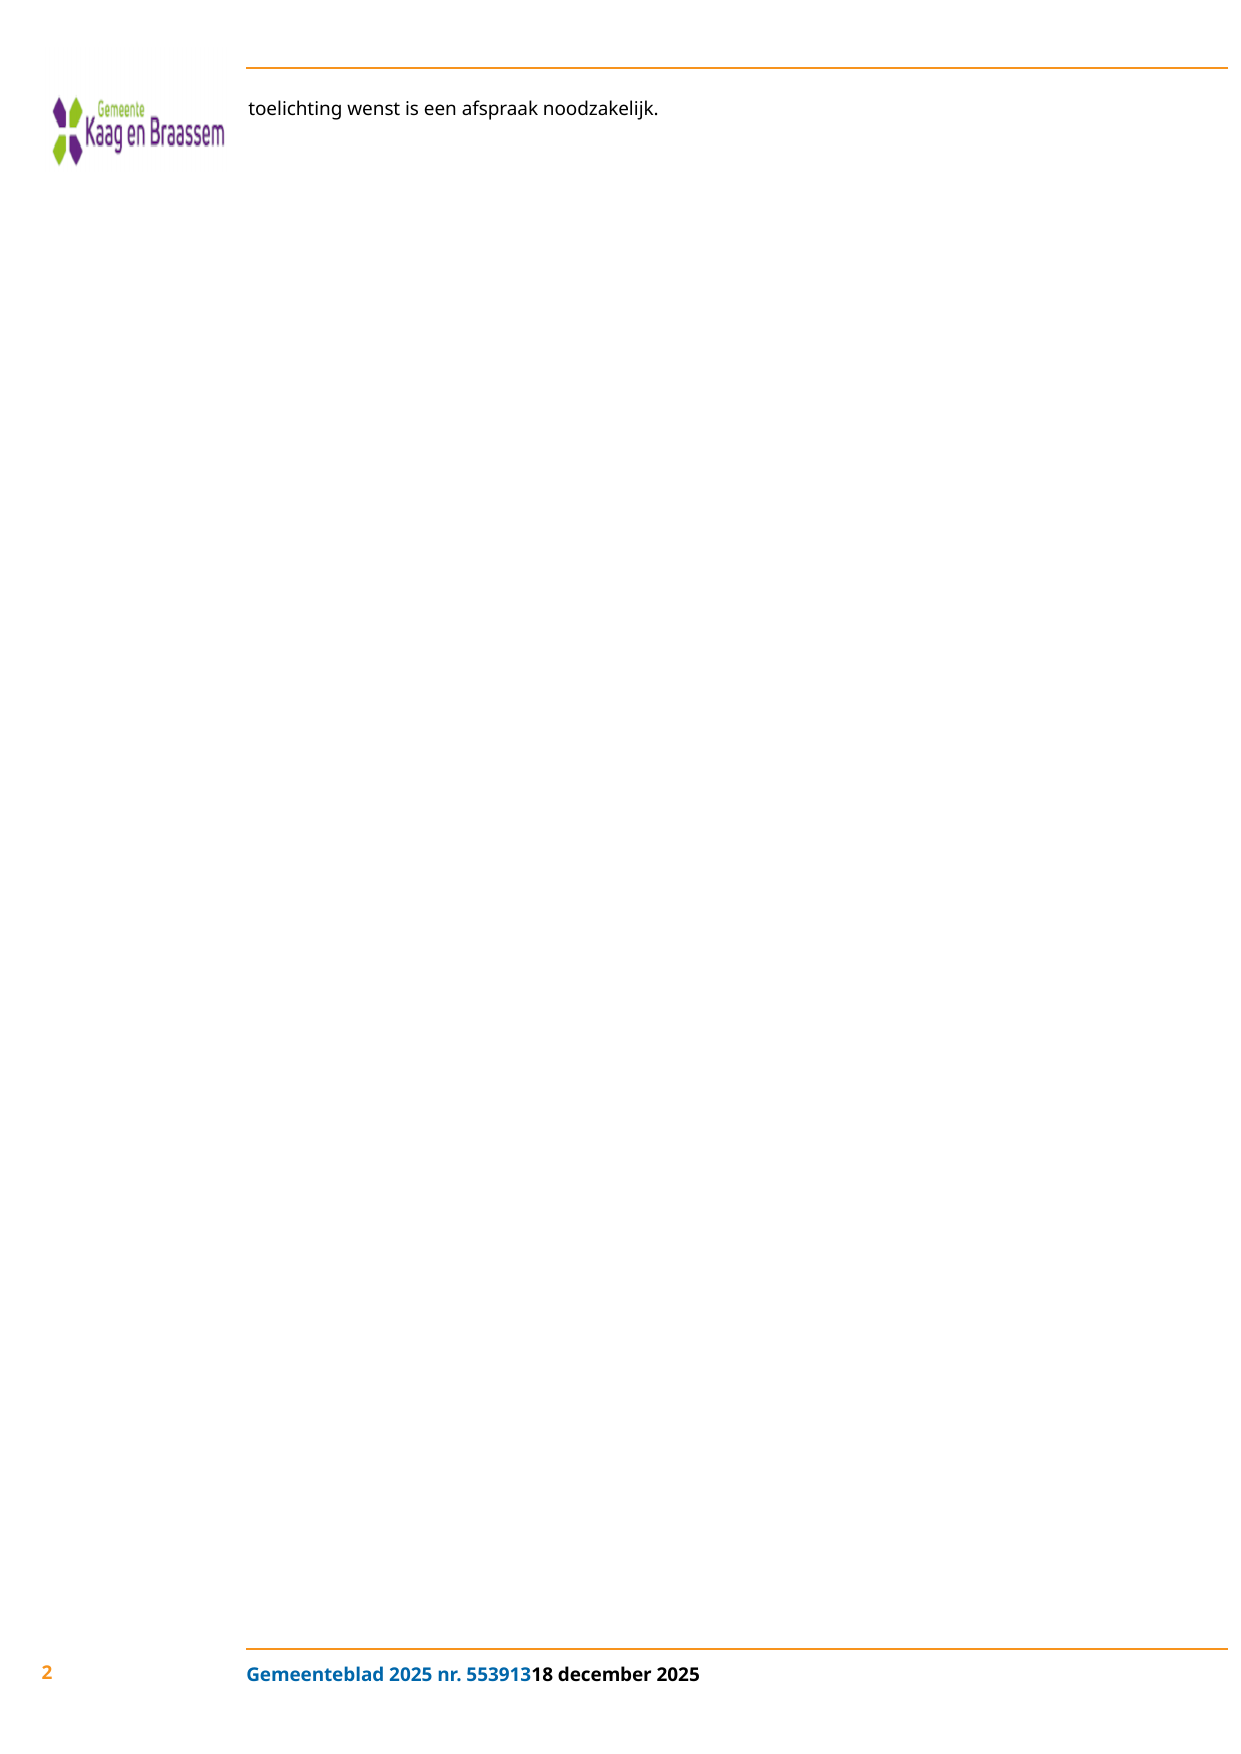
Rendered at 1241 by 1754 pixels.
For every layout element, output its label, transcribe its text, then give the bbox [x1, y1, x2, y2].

text toelichting wenst is een afspraak noodzakelijk. [248, 95, 1152, 121]
picture [41, 47, 231, 172]
